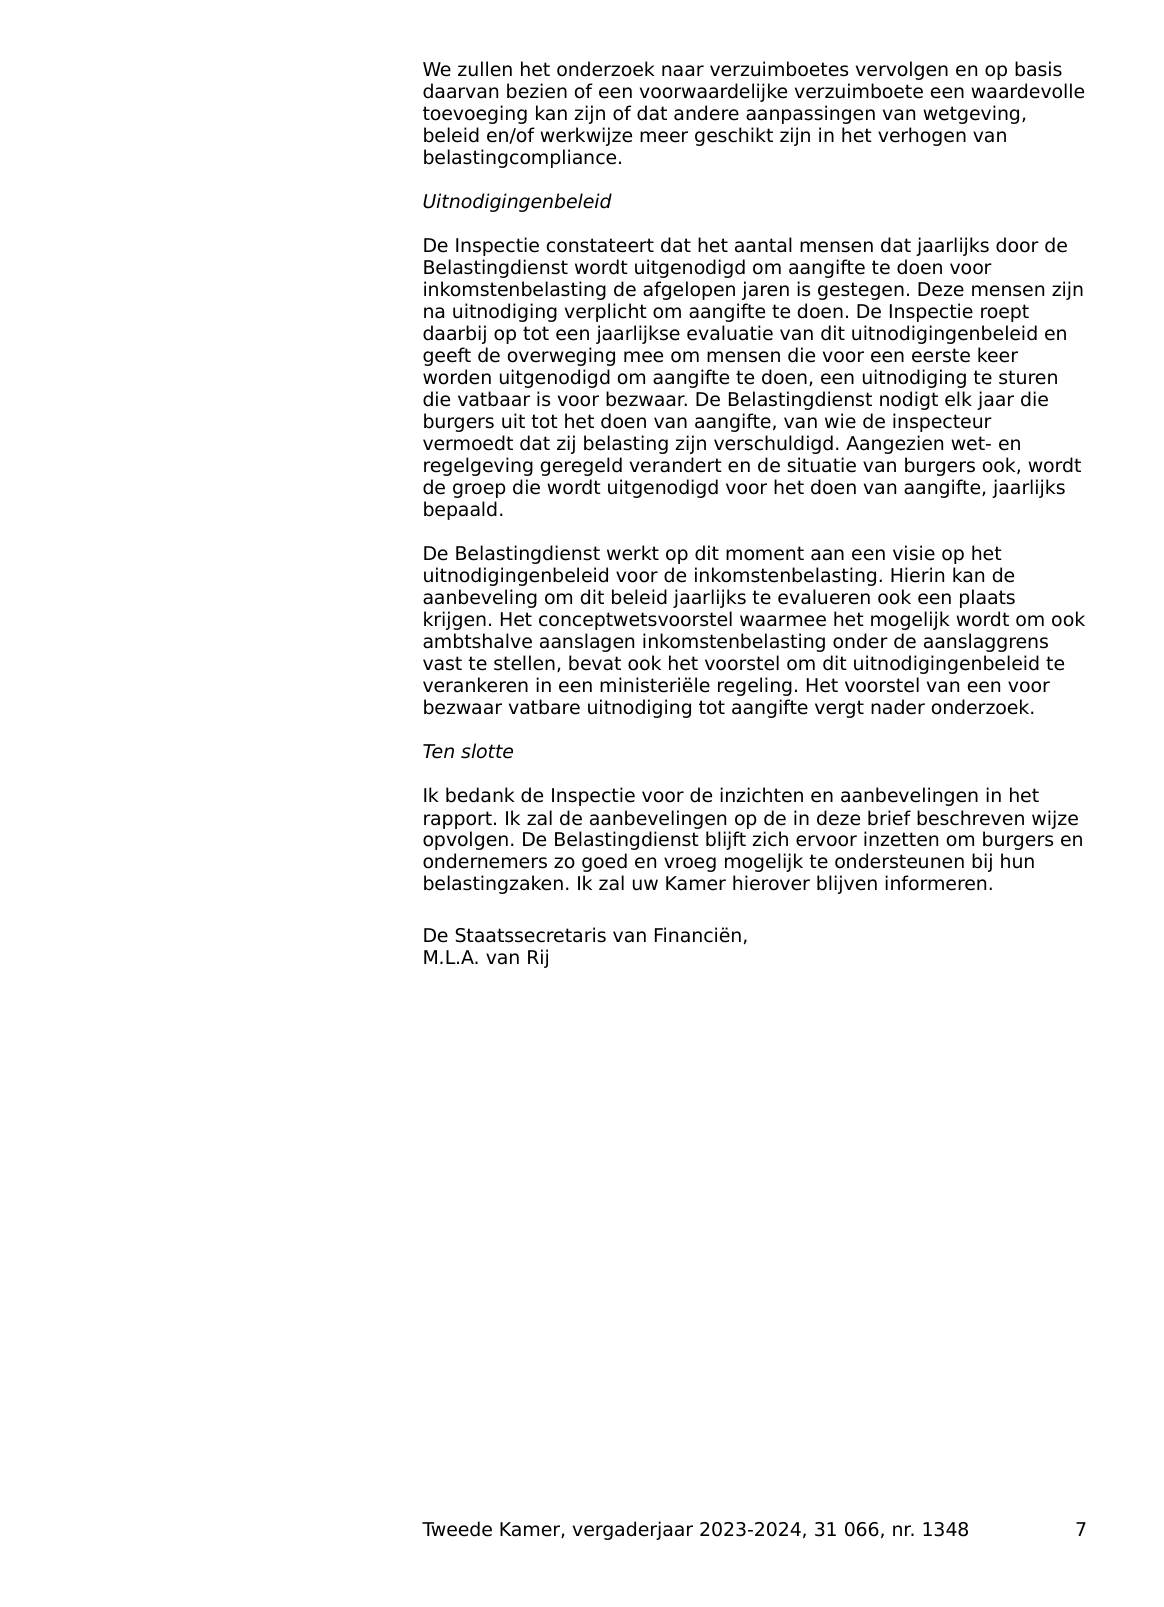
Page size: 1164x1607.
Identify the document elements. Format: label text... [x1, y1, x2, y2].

text De Staatssecretaris van Financiën, M.L.A. van Rij [422, 925, 1087, 969]
text De Inspectie constateert dat het aantal mensen dat jaarlijks door de Belastingdienst wordt uitgenodigd om aangifte te doen voor inkomstenbelasting de afgelopen jaren is gestegen. Deze mensen zijn na uitnodiging verplicht om aangifte te doen. De Inspectie roept daarbij op tot een jaarlijkse evaluatie van dit uitnodigingenbeleid en geeft de overweging mee om mensen die voor een eerste keer worden uitgenodigd om aangifte te doen, een uitnodiging te sturen die vatbaar is voor bezwaar. De Belastingdienst nodigt elk jaar die burgers uit tot het doen van aangifte, van wie de inspecteur vermoedt dat zij belasting zijn verschuldigd. Aangezien wet- en regelgeving geregeld verandert en de situatie van burgers ook, wordt de groep die wordt uitgenodigd voor het doen van aangifte, jaarlijks bepaald. [422, 235, 1087, 521]
text De Belastingdienst werkt op dit moment aan een visie op het uitnodigingenbeleid voor de inkomstenbelasting. Hierin kan de aanbeveling om dit beleid jaarlijks te evalueren ook een plaats krijgen. Het conceptwetsvoorstel waarmee het mogelijk wordt om ook ambtshalve aanslagen inkomstenbelasting onder de aanslaggrens vast te stellen, bevat ook het voorstel om dit uitnodigingenbeleid te verankeren in een ministeriële regeling. Het voorstel van een voor bezwaar vatbare uitnodiging tot aangifte vergt nader onderzoek. [422, 543, 1087, 719]
subtitle Ten slotte [422, 741, 1087, 763]
text Ik bedank de Inspectie voor de inzichten en aanbevelingen in het rapport. Ik zal de aanbevelingen op de in deze brief beschreven wijze opvolgen. De Belastingdienst blijft zich ervoor inzetten om burgers en ondernemers zo goed en vroeg mogelijk te ondersteunen bij hun belastingzaken. Ik zal uw Kamer hierover blijven informeren. [422, 785, 1087, 895]
text We zullen het onderzoek naar verzuimboetes vervolgen en op basis daarvan bezien of een voorwaardelijke verzuimboete een waardevolle toevoeging kan zijn of dat andere aanpassingen van wetgeving, beleid en/of werkwijze meer geschikt zijn in het verhogen van belastingcompliance. [422, 59, 1087, 169]
subtitle Uitnodigingenbeleid [422, 191, 1087, 213]
